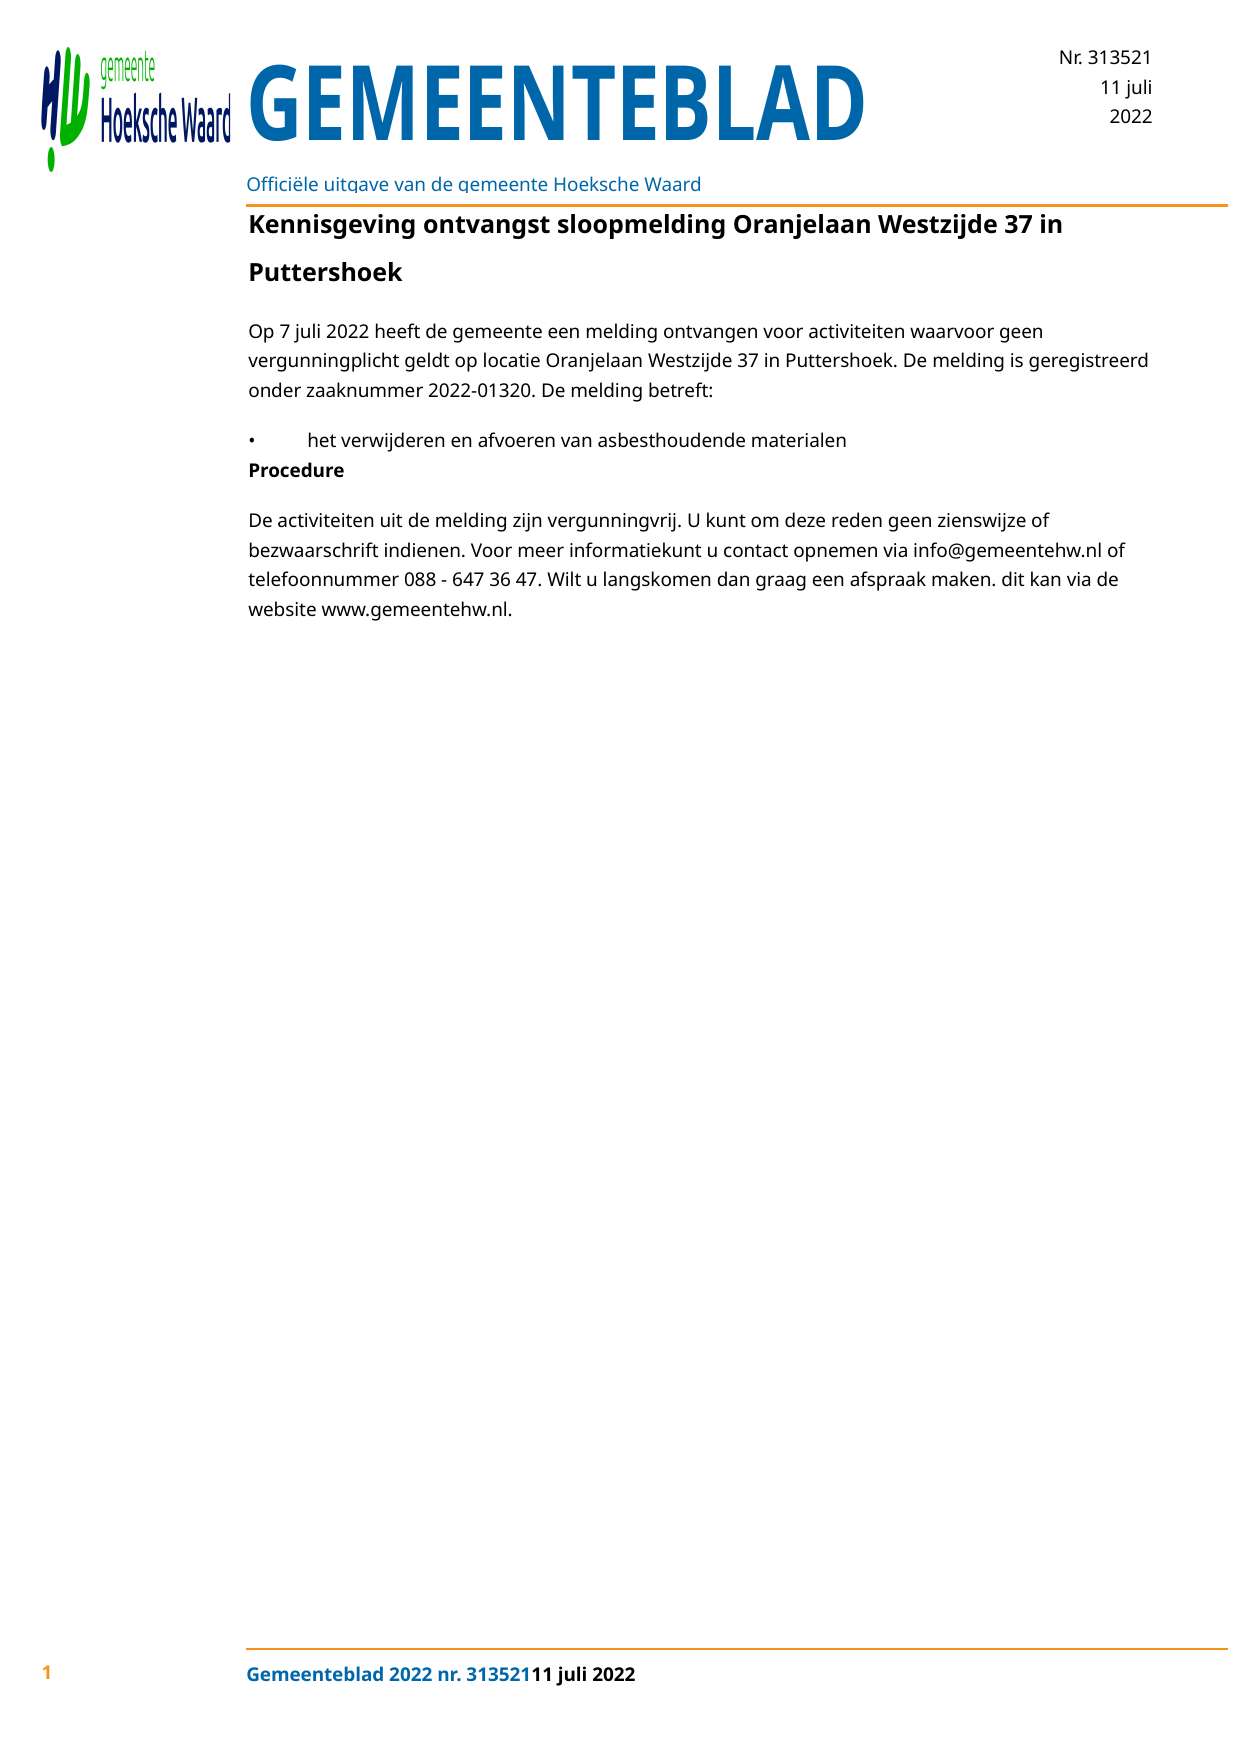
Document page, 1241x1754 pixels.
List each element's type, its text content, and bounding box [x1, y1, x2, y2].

text Kennisgeving ontvangst sloopmelding Oranjelaan Westzijde 37 in Puttershoek [248, 207, 1152, 288]
text Op 7 juli 2022 heeft de gemeente een melding ontvangen voor activiteiten waarvoor geen vergunningplicht geldt op locatie Oranjelaan Westzijde 37 in Puttershoek. De melding is geregistreerd onder zaaknummer 2022-01320. De melding betreft: [248, 318, 1152, 403]
list het verwijderen en afvoeren van asbesthoudende materialen [248, 427, 1152, 453]
text Procedure [248, 457, 1152, 483]
picture [41, 47, 231, 172]
text De activiteiten uit de melding zijn vergunningvrij. U kunt om deze reden geen zienswijze of bezwaarschrift indienen. Voor meer informatiekunt u contact opnemen via info@gemeentehw.nl of telefoonnummer 088 - 647 36 47. Wilt u langskomen dan graag een afspraak maken. dit kan via de website www.gemeentehw.nl. [248, 507, 1152, 622]
